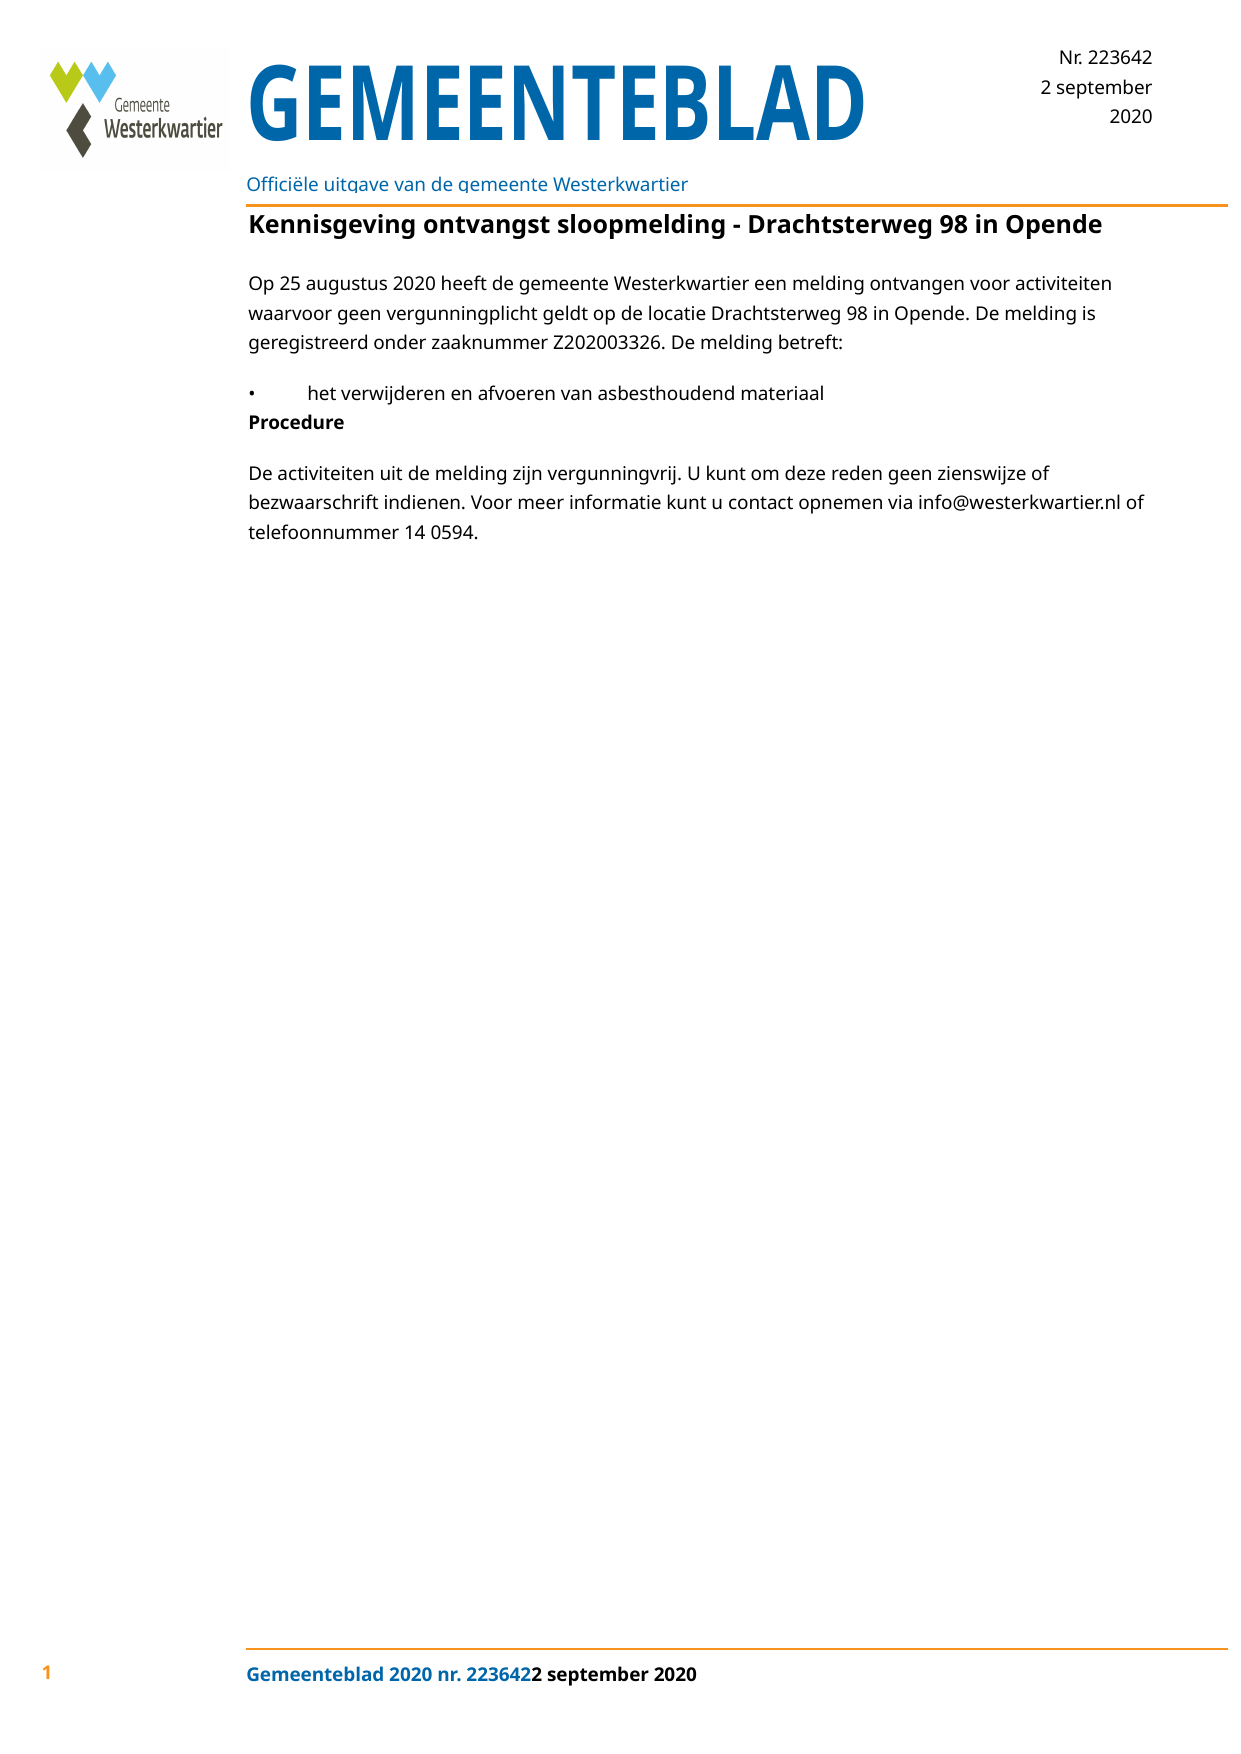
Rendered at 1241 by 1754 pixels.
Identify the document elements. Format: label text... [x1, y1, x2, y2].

text Procedure [248, 409, 1152, 435]
picture [41, 47, 231, 172]
list het verwijderen en afvoeren van asbesthoudend materiaal [248, 380, 1152, 406]
text Kennisgeving ontvangst sloopmelding - Drachtsterweg 98 in Opende [248, 207, 1152, 241]
text Op 25 augustus 2020 heeft de gemeente Westerkwartier een melding ontvangen voor activiteiten waarvoor geen vergunningplicht geldt op de locatie Drachtsterweg 98 in Opende. De melding is geregistreerd onder zaaknummer Z202003326. De melding betreft: [248, 270, 1152, 355]
text De activiteiten uit de melding zijn vergunningvrij. U kunt om deze reden geen zienswijze of bezwaarschrift indienen. Voor meer informatie kunt u contact opnemen via info@westerkwartier.nl of telefoonnummer 14 0594. [248, 460, 1152, 545]
